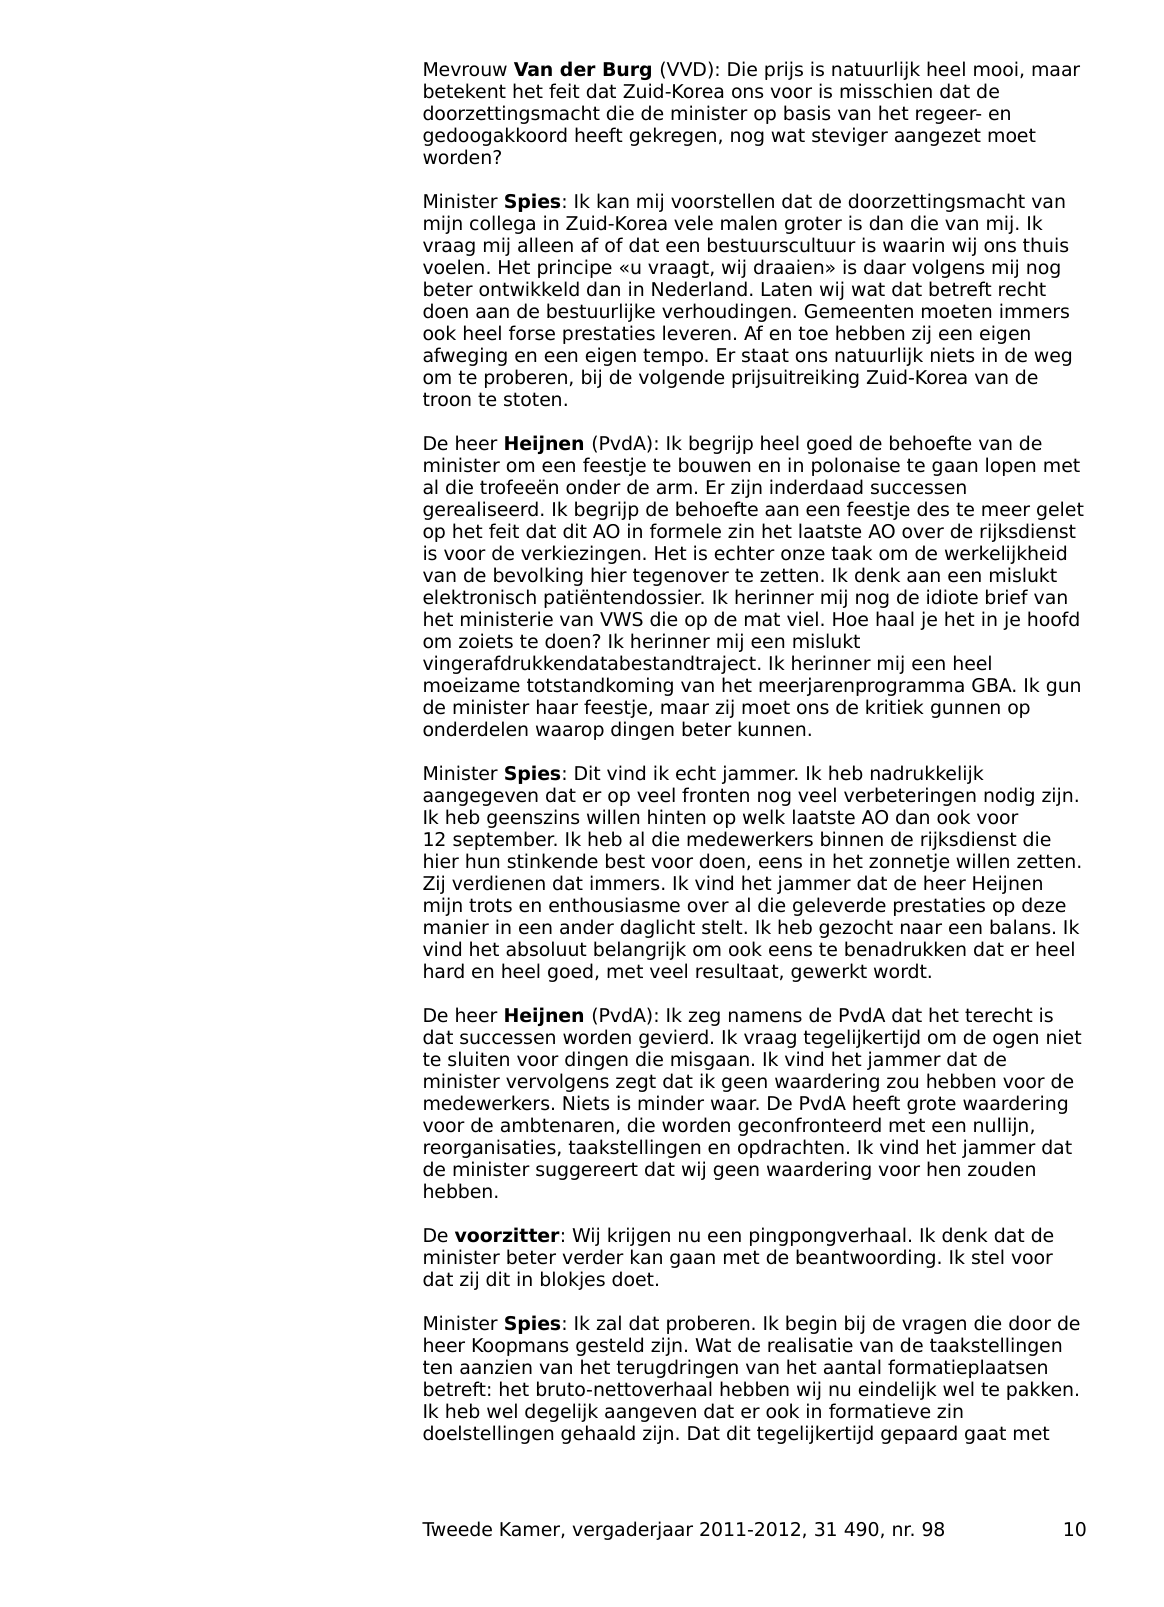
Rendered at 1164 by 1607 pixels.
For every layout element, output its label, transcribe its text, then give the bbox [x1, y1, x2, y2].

text Mevrouw Van der Burg (VVD): Die prijs is natuurlijk heel mooi, maar betekent het feit dat Zuid-Korea ons voor is misschien dat de doorzettingsmacht die de minister op basis van het regeer- en gedoogakkoord heeft gekregen, nog wat steviger aangezet moet worden? [422, 59, 1087, 169]
text De heer Heijnen (PvdA): Ik zeg namens de PvdA dat het terecht is dat successen worden gevierd. Ik vraag tegelijkertijd om de ogen niet te sluiten voor dingen die misgaan. Ik vind het jammer dat de minister vervolgens zegt dat ik geen waardering zou hebben voor de medewerkers. Niets is minder waar. De PvdA heeft grote waardering voor de ambtenaren, die worden geconfronteerd met een nullijn, reorganisaties, taakstellingen en opdrachten. Ik vind het jammer dat de minister suggereert dat wij geen waardering voor hen zouden hebben. [422, 1005, 1087, 1203]
text De voorzitter: Wij krijgen nu een pingpongverhaal. Ik denk dat de minister beter verder kan gaan met de beantwoording. Ik stel voor dat zij dit in blokjes doet. [422, 1225, 1087, 1291]
text Minister Spies: Dit vind ik echt jammer. Ik heb nadrukkelijk aangegeven dat er op veel fronten nog veel verbeteringen nodig zijn. Ik heb geenszins willen hinten op welk laatste AO dan ook voor 12 september. Ik heb al die medewerkers binnen de rijksdienst die hier hun stinkende best voor doen, eens in het zonnetje willen zetten. Zij verdienen dat immers. Ik vind het jammer dat de heer Heijnen mijn trots en enthousiasme over al die geleverde prestaties op deze manier in een ander daglicht stelt. Ik heb gezocht naar een balans. Ik vind het absoluut belangrijk om ook eens te benadrukken dat er heel hard en heel goed, met veel resultaat, gewerkt wordt. [422, 763, 1087, 983]
text De heer Heijnen (PvdA): Ik begrijp heel goed de behoefte van de minister om een feestje te bouwen en in polonaise te gaan lopen met al die trofeeën onder de arm. Er zijn inderdaad successen gerealiseerd. Ik begrijp de behoefte aan een feestje des te meer gelet op het feit dat dit AO in formele zin het laatste AO over de rijksdienst is voor de verkiezingen. Het is echter onze taak om de werkelijkheid van de bevolking hier tegenover te zetten. Ik denk aan een mislukt elektronisch patiëntendossier. Ik herinner mij nog de idiote brief van het ministerie van VWS die op de mat viel. Hoe haal je het in je hoofd om zoiets te doen? Ik herinner mij een mislukt vingerafdrukkendatabestandtraject. Ik herinner mij een heel moeizame totstandkoming van het meerjarenprogramma GBA. Ik gun de minister haar feestje, maar zij moet ons de kritiek gunnen op onderdelen waarop dingen beter kunnen. [422, 433, 1087, 741]
text Minister Spies: Ik zal dat proberen. Ik begin bij de vragen die door de heer Koopmans gesteld zijn. Wat de realisatie van de taakstellingen ten aanzien van het terugdringen van het aantal formatieplaatsen betreft: het bruto-nettoverhaal hebben wij nu eindelijk wel te pakken. Ik heb wel degelijk aangeven dat er ook in formatieve zin doelstellingen gehaald zijn. Dat dit tegelijkertijd gepaard gaat met [422, 1313, 1087, 1445]
text Minister Spies: Ik kan mij voorstellen dat de doorzettingsmacht van mijn collega in Zuid-Korea vele malen groter is dan die van mij. Ik vraag mij alleen af of dat een bestuurscultuur is waarin wij ons thuis voelen. Het principe «u vraagt, wij draaien» is daar volgens mij nog beter ontwikkeld dan in Nederland. Laten wij wat dat betreft recht doen aan de bestuurlijke verhoudingen. Gemeenten moeten immers ook heel forse prestaties leveren. Af en toe hebben zij een eigen afweging en een eigen tempo. Er staat ons natuurlijk niets in de weg om te proberen, bij de volgende prijsuitreiking Zuid-Korea van de troon te stoten. [422, 191, 1087, 411]
